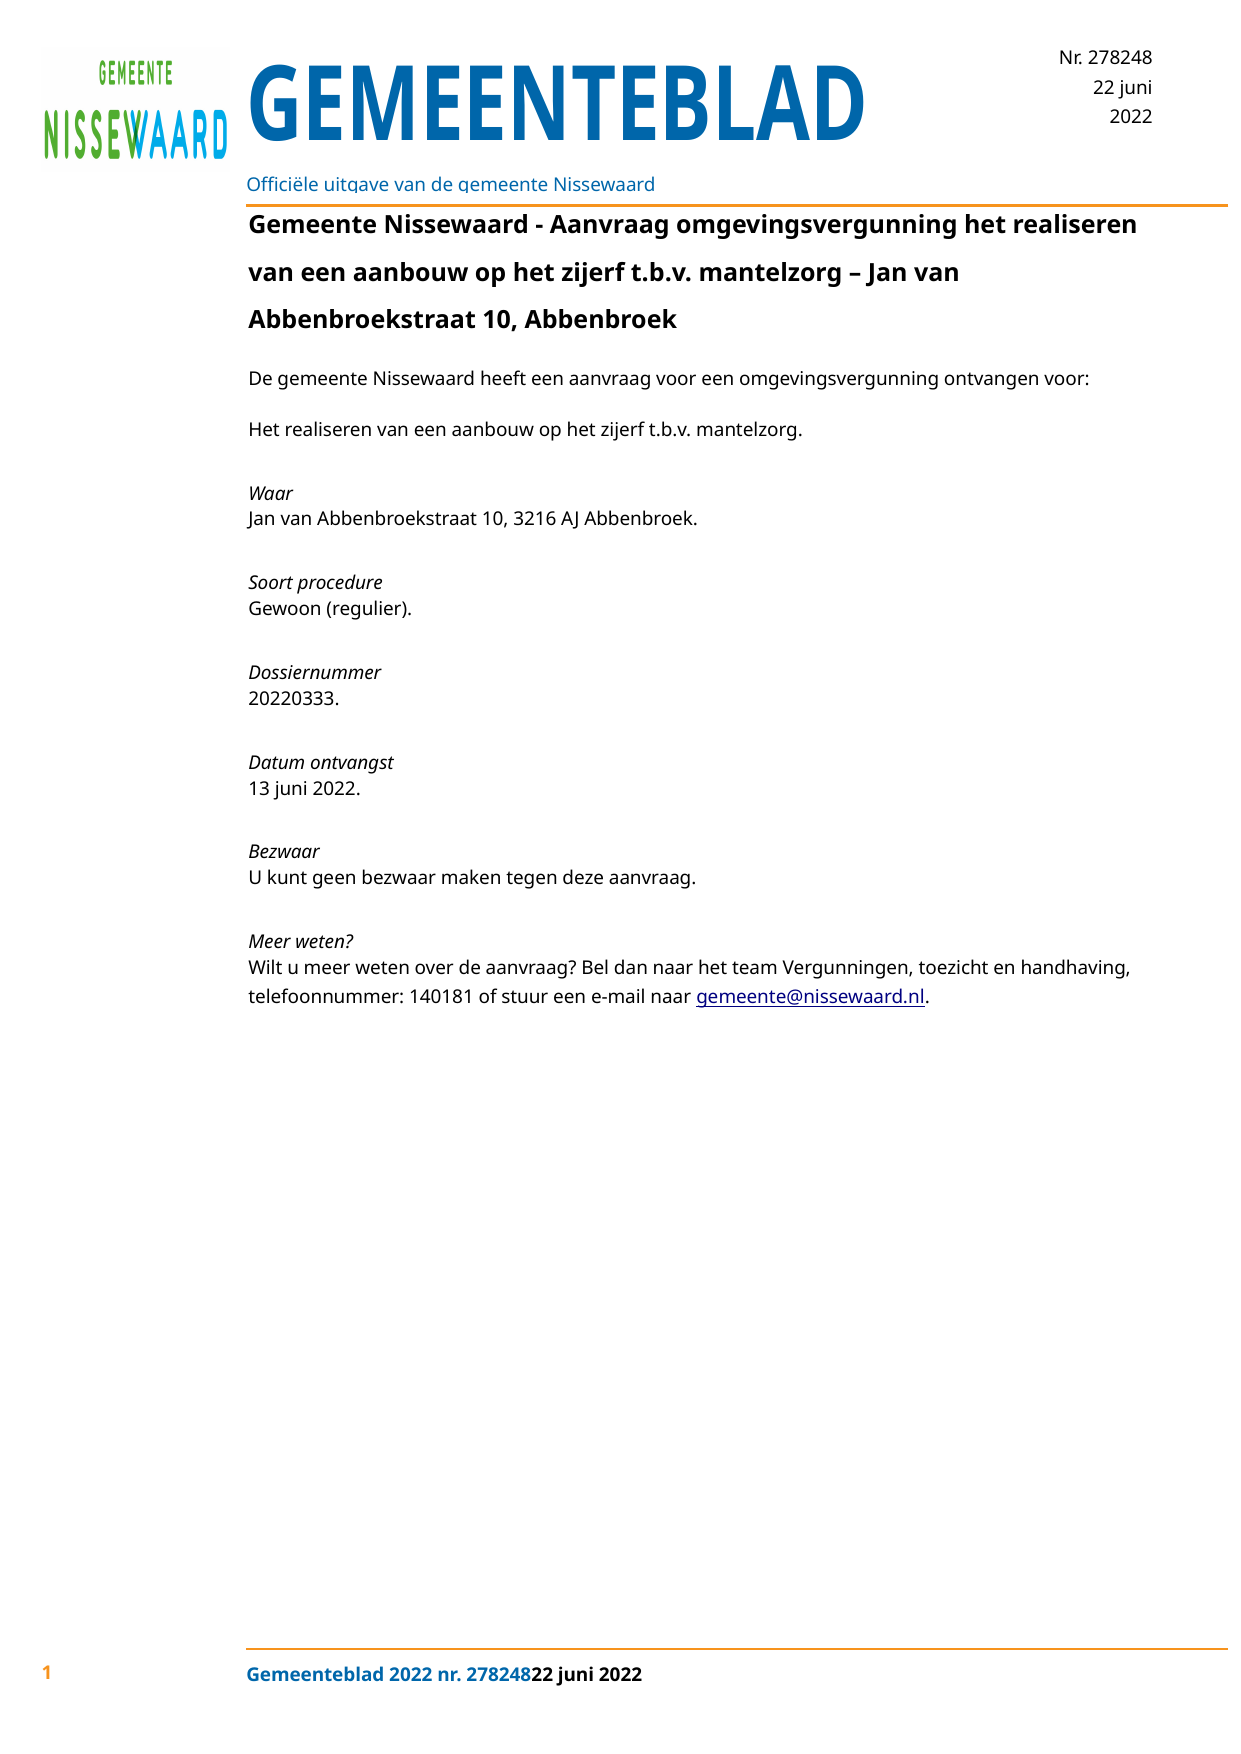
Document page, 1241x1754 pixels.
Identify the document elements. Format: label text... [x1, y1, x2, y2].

text Soort procedure [248, 569, 1152, 595]
text 20220333. [248, 685, 1152, 711]
picture [41, 47, 231, 172]
text Gemeente Nissewaard - Aanvraag omgevingsvergunning het realiseren van een aanbouw op het zijerf t.b.v. mantelzorg – Jan van Abbenbroekstraat 10, Abbenbroek [248, 207, 1152, 336]
text De gemeente Nissewaard heeft een aanvraag voor een omgevingsvergunning ontvangen voor: [248, 366, 1152, 391]
text Gewoon (regulier). [248, 595, 1152, 621]
text Datum ontvangst [248, 749, 1152, 775]
text Waar [248, 480, 1152, 506]
text Jan van Abbenbroekstraat 10, 3216 AJ Abbenbroek. [248, 506, 1152, 531]
text 13 juni 2022. [248, 775, 1152, 800]
text Het realiseren van een aanbouw op het zijerf t.b.v. mantelzorg. [248, 416, 1152, 442]
text Meer weten? [248, 928, 1152, 954]
text U kunt geen bezwaar maken tegen deze aanvraag. [248, 864, 1152, 890]
text Bezwaar [248, 839, 1152, 864]
text Wilt u meer weten over de aanvraag? Bel dan naar het team Vergunningen, toezicht en handhaving, telefoonnummer: 140181 of stuur een e-mail naar gemeente@nissewaard.nl. [248, 954, 1152, 1009]
text Dossiernummer [248, 659, 1152, 685]
